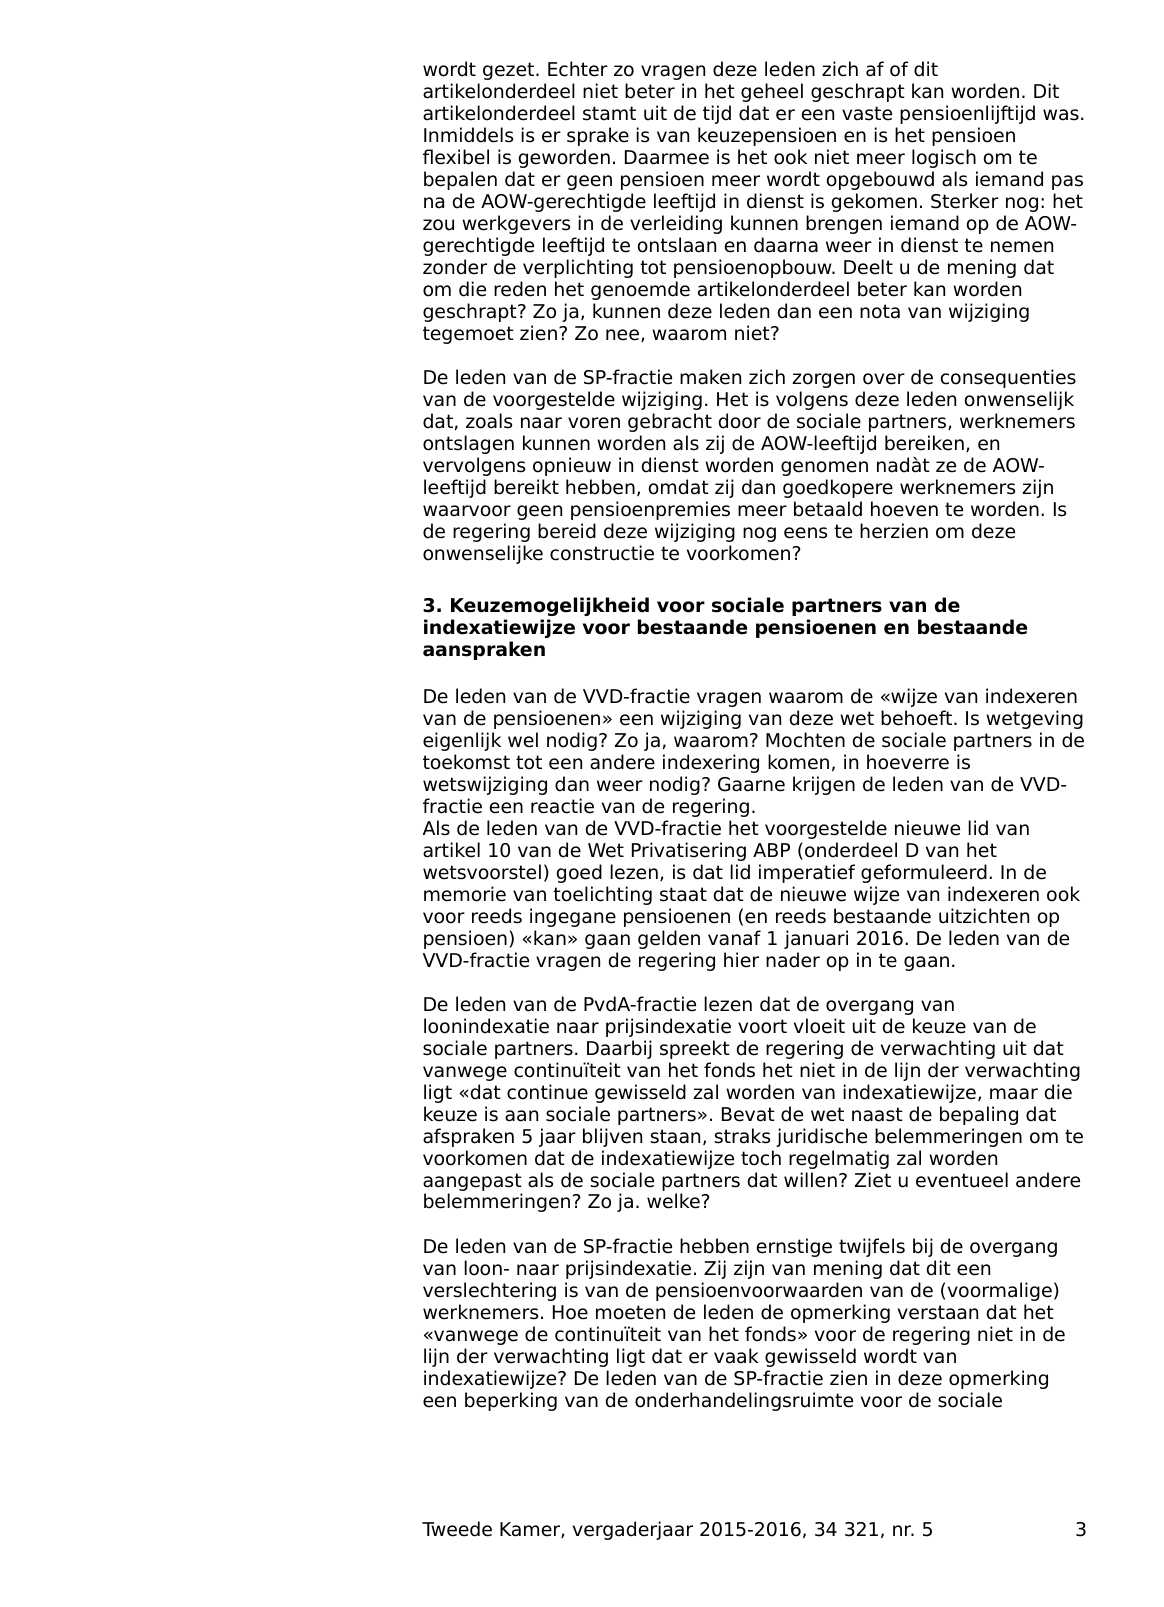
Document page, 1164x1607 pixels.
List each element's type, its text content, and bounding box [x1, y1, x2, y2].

text De leden van de VVD-fractie vragen waarom de «wijze van indexeren van de pensioenen» een wijziging van deze wet behoeft. Is wetgeving eigenlijk wel nodig? Zo ja, waarom? Mochten de sociale partners in de toekomst tot een andere indexering komen, in hoeverre is wetswijziging dan weer nodig? Gaarne krijgen de leden van de VVD-fractie een reactie van de regering. [422, 686, 1087, 818]
text Als de leden van de VVD-fractie het voorgestelde nieuwe lid van artikel 10 van de Wet Privatisering ABP (onderdeel D van het wetsvoorstel) goed lezen, is dat lid imperatief geformuleerd. In de memorie van toelichting staat dat de nieuwe wijze van indexeren ook voor reeds ingegane pensioenen (en reeds bestaande uitzichten op pensioen) «kan» gaan gelden vanaf 1 januari 2016. De leden van de VVD-fractie vragen de regering hier nader op in te gaan. [422, 818, 1087, 971]
text wordt gezet. Echter zo vragen deze leden zich af of dit artikelonderdeel niet beter in het geheel geschrapt kan worden. Dit artikelonderdeel stamt uit de tijd dat er een vaste pensioenlijftijd was. Inmiddels is er sprake is van keuzepensioen en is het pensioen flexibel is geworden. Daarmee is het ook niet meer logisch om te bepalen dat er geen pensioen meer wordt opgebouwd als iemand pas na de AOW-gerechtigde leeftijd in dienst is gekomen. Sterker nog: het zou werkgevers in de verleiding kunnen brengen iemand op de AOW-gerechtigde leeftijd te ontslaan en daarna weer in dienst te nemen zonder de verplichting tot pensioenopbouw. Deelt u de mening dat om die reden het genoemde artikelonderdeel beter kan worden geschrapt? Zo ja, kunnen deze leden dan een nota van wijziging tegemoet zien? Zo nee, waarom niet? [422, 59, 1087, 345]
text De leden van de SP-fractie maken zich zorgen over de consequenties van de voorgestelde wijziging. Het is volgens deze leden onwenselijk dat, zoals naar voren gebracht door de sociale partners, werknemers ontslagen kunnen worden als zij de AOW-leeftijd bereiken, en vervolgens opnieuw in dienst worden genomen nadàt ze de AOW-leeftijd bereikt hebben, omdat zij dan goedkopere werknemers zijn waarvoor geen pensioenpremies meer betaald hoeven te worden. Is de regering bereid deze wijziging nog eens te herzien om deze onwenselijke constructie te voorkomen? [422, 367, 1087, 565]
text De leden van de SP-fractie hebben ernstige twijfels bij de overgang van loon- naar prijsindexatie. Zij zijn van mening dat dit een verslechtering is van de pensioenvoorwaarden van de (voormalige) werknemers. Hoe moeten de leden de opmerking verstaan dat het «vanwege de continuïteit van het fonds» voor de regering niet in de lijn der verwachting ligt dat er vaak gewisseld wordt van indexatiewijze? De leden van de SP-fractie zien in deze opmerking een beperking van de onderhandelingsruimte voor de sociale [422, 1236, 1087, 1411]
text De leden van de PvdA-fractie lezen dat de overgang van loonindexatie naar prijsindexatie voort vloeit uit de keuze van de sociale partners. Daarbij spreekt de regering de verwachting uit dat vanwege continuïteit van het fonds het niet in de lijn der verwachting ligt «dat continue gewisseld zal worden van indexatiewijze, maar die keuze is aan sociale partners». Bevat de wet naast de bepaling dat afspraken 5 jaar blijven staan, straks juridische belemmeringen om te voorkomen dat de indexatiewijze toch regelmatig zal worden aangepast als de sociale partners dat willen? Ziet u eventueel andere belemmeringen? Zo ja. welke? [422, 994, 1087, 1213]
subtitle 3. Keuzemogelijkheid voor sociale partners van de indexatiewijze voor bestaande pensioenen en bestaande aanspraken [422, 595, 1087, 661]
